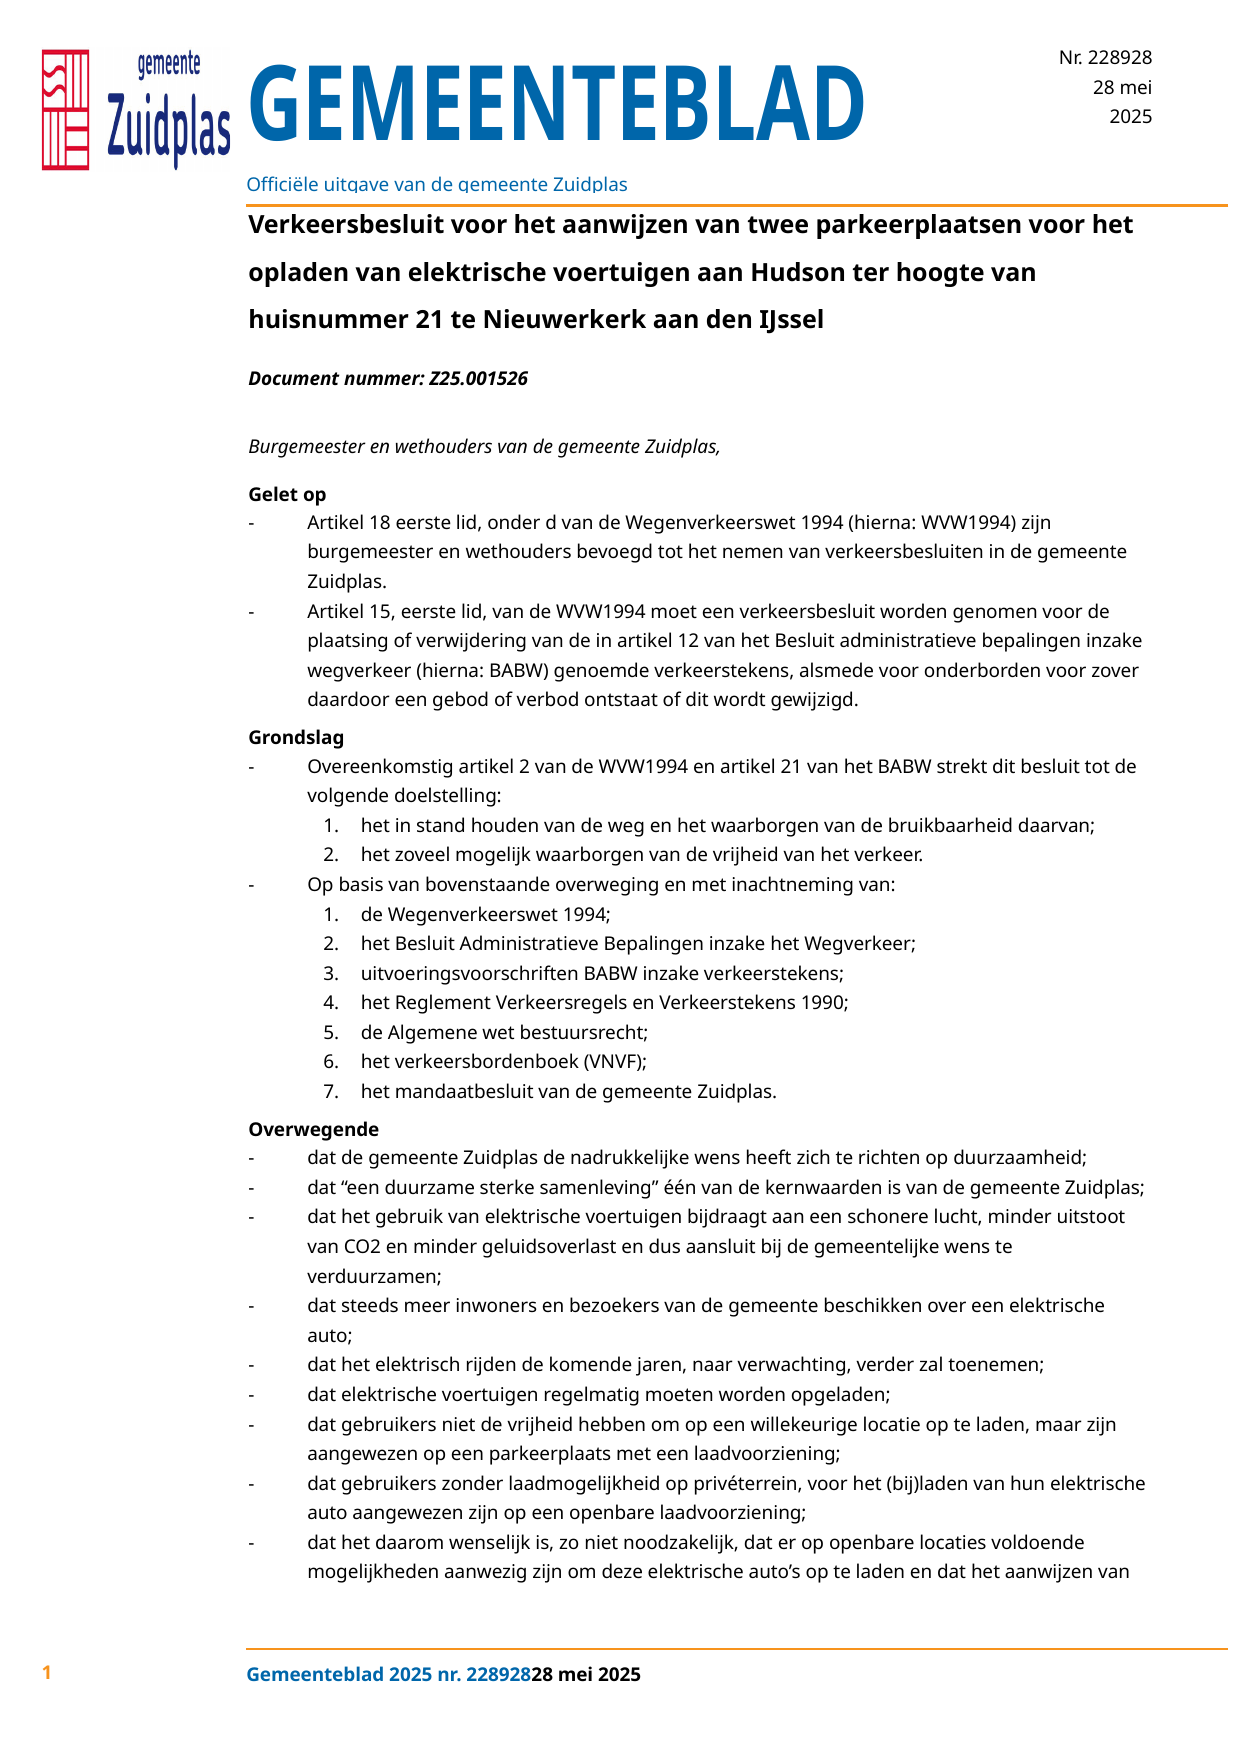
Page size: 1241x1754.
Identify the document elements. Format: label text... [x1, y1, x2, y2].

list het zoveel mogelijk waarborgen van de vrijheid van het verkeer. [323, 842, 1152, 867]
text Burgemeester en wethouders van de gemeente Zuidplas, [248, 433, 1152, 459]
list de Wegenverkeerswet 1994; [323, 901, 1152, 927]
list dat gebruikers zonder laadmogelijkheid op privéterrein, voor het (bij)laden van hun elektrische auto aangewezen zijn op een openbare laadvoorziening; [248, 1470, 1152, 1525]
list Op basis van bovenstaande overweging en met inachtneming van: [248, 871, 1152, 897]
list dat het daarom wenselijk is, zo niet noodzakelijk, dat er op openbare locaties voldoende mogelijkheden aanwezig zijn om deze elektrische auto’s op te laden en dat het aanwijzen van [248, 1529, 1152, 1584]
list dat het gebruik van elektrische voertuigen bijdraagt aan een schonere lucht, minder uitstoot van CO2 en minder geluidsoverlast en dus aansluit bij de gemeentelijke wens te verduurzamen; [248, 1204, 1152, 1289]
text Verkeersbesluit voor het aanwijzen van twee parkeerplaatsen voor het opladen van elektrische voertuigen aan Hudson ter hoogte van huisnummer 21 te Nieuwerkerk aan den IJssel [248, 207, 1152, 336]
list Artikel 18 eerste lid, onder d van de Wegenverkeerswet 1994 (hierna: WVW1994) zijn burgemeester en wethouders bevoegd tot het nemen van ver­keersbe­sluiten in de gemeente Zuidplas. [248, 509, 1152, 594]
list dat de gemeente Zuidplas de nadrukkelijke wens heeft zich te richten op duurzaamheid; [248, 1144, 1152, 1170]
text Document nummer: Z25.001526 [248, 366, 1152, 391]
list uitvoeringsvoorschriften BABW inzake verkeerstekens; [323, 960, 1152, 986]
text Overwegende [248, 1116, 1152, 1142]
text Gelet op [248, 481, 1152, 507]
picture [41, 47, 231, 172]
list dat het elektrisch rijden de komende jaren, naar verwachting, verder zal toenemen; [248, 1352, 1152, 1377]
list het verkeersbordenboek (VNVF); [323, 1049, 1152, 1074]
list dat gebruikers niet de vrijheid hebben om op een willekeurige locatie op te laden, maar zijn aangewezen op een parkeerplaats met een laadvoorziening; [248, 1411, 1152, 1466]
text Grondslag [248, 724, 1152, 750]
list Overeenkomstig artikel 2 van de WVW1994 en artikel 21 van het BABW strekt dit besluit tot de volgende doelstelling: [248, 753, 1152, 808]
list dat steeds meer inwoners en bezoekers van de gemeente beschikken over een elektrische auto; [248, 1292, 1152, 1348]
list Artikel 15, eerste lid, van de WVW1994 moet een verkeersbesluit worden genomen voor de plaatsing of verwijdering van de in artikel 12 van het Besluit administratieve bepalingen inzake wegverkeer (hierna: BABW) genoemde verkeerstekens, alsmede voor onderborden voor zover daardoor een gebod of verbod ontstaat of dit wordt gewijzigd. [248, 598, 1152, 712]
list het mandaatbesluit van de gemeente Zuidplas. [323, 1078, 1152, 1104]
list dat “een duurzame sterke samenleving” één van de kernwaarden is van de gemeente Zuidplas; [248, 1174, 1152, 1200]
list het in stand houden van de weg en het waarborgen van de bruikbaarheid daarvan; [323, 812, 1152, 838]
list het Reglement Verkeersregels en Verkeerstekens 1990; [323, 989, 1152, 1015]
list de Algemene wet bestuursrecht; [323, 1019, 1152, 1045]
list dat elektrische voertuigen regelmatig moeten worden opgeladen; [248, 1381, 1152, 1407]
list het Besluit Administratie­ve Bepa­lingen inzake het Weg­ver­keer; [323, 930, 1152, 956]
